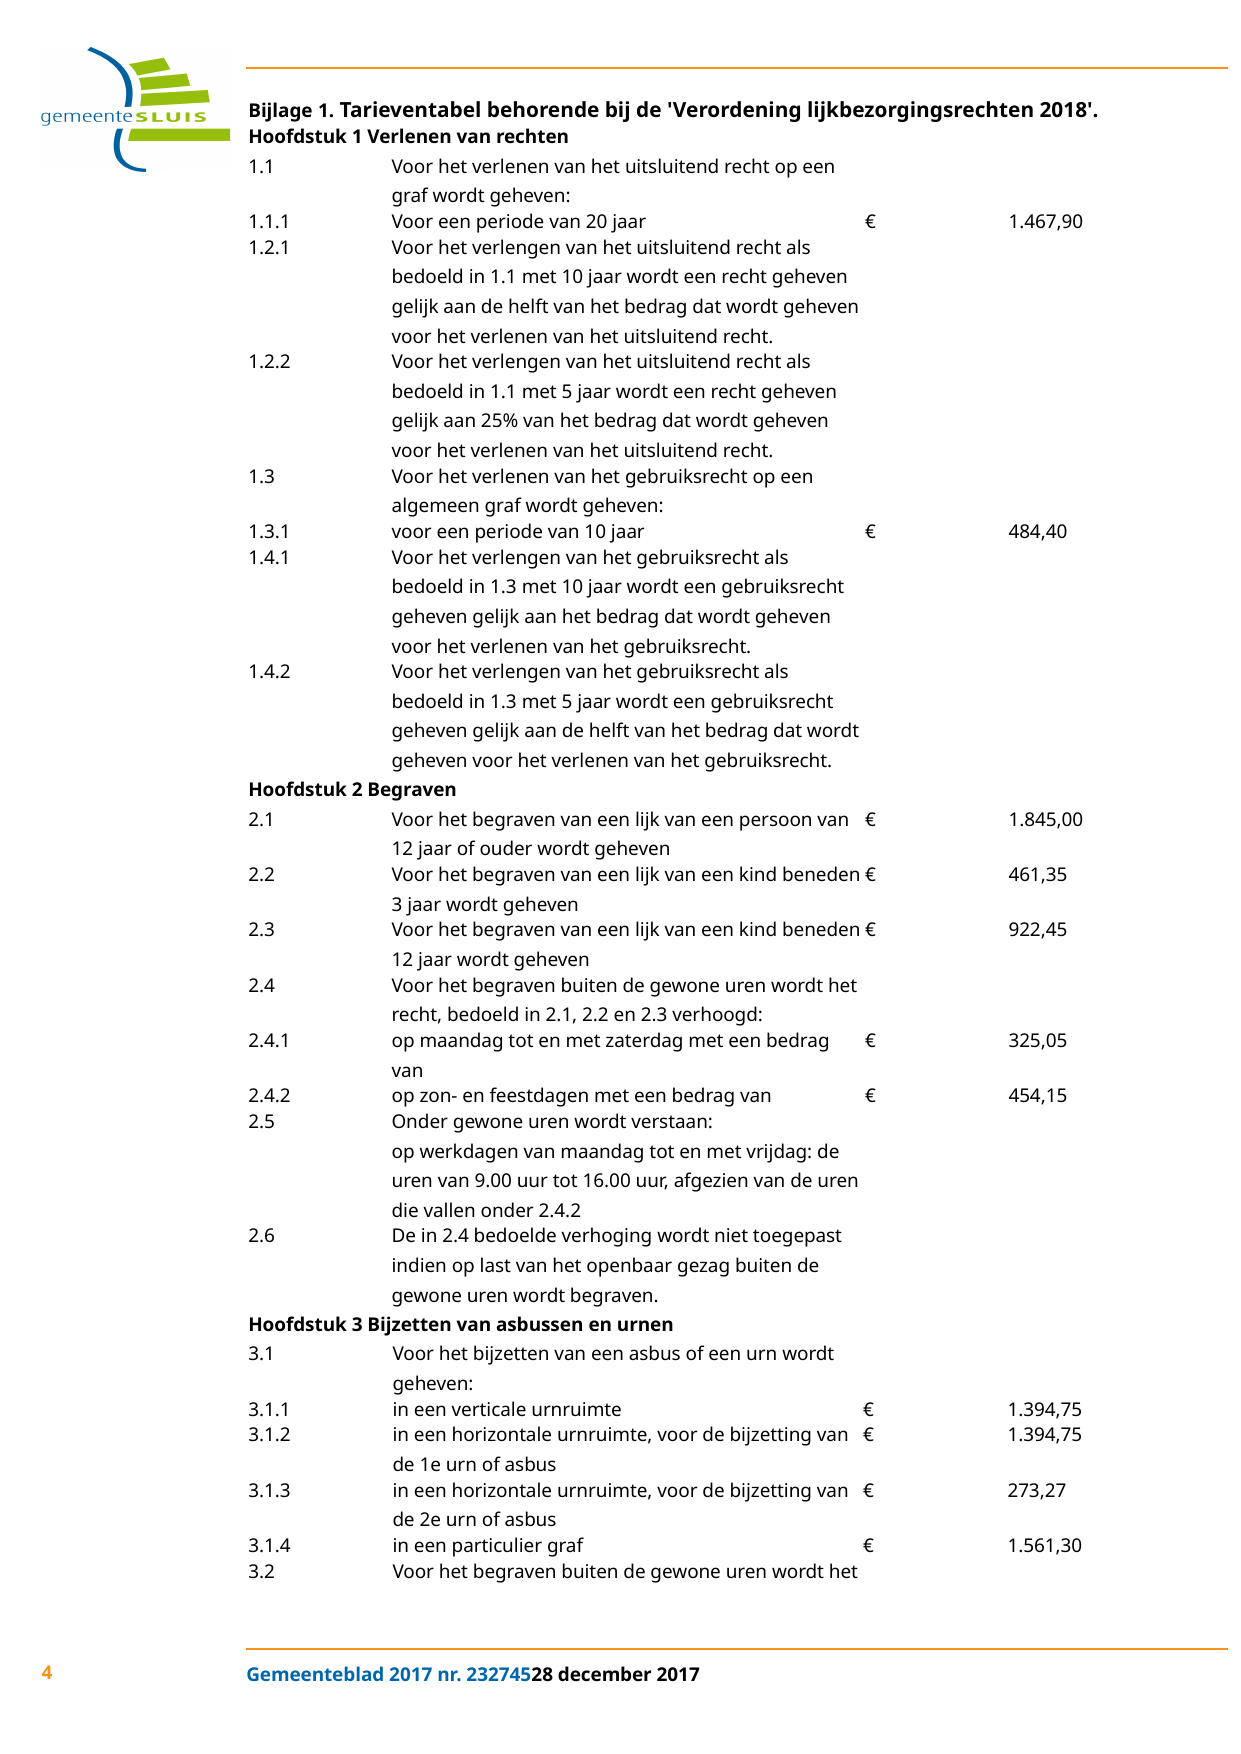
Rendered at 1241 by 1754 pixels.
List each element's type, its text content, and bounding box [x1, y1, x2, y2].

table_cell € [863, 1396, 1007, 1422]
table_header [1008, 153, 1152, 208]
table_cell in een horizontale urnruimte, voor de bijzetting van de 2e urn of asbus [392, 1477, 863, 1532]
table_cell 2.4.2 [248, 1083, 391, 1108]
table_cell op maandag tot en met zaterdag met een bedrag van [391, 1027, 865, 1082]
table_header [863, 1341, 1007, 1396]
table_cell 3.2 [248, 1558, 392, 1584]
table_cell 454,15 [1008, 1083, 1152, 1108]
text Bijlage 1. Tarieventabel behorende bij de 'Verordening lijkbezorgingsrechten 2018'. [248, 95, 1152, 123]
table_cell 1.3 [248, 463, 391, 518]
table_cell 3.1.2 [248, 1422, 392, 1477]
table_cell [863, 1558, 1007, 1584]
table_cell voor een periode van 10 jaar [391, 518, 865, 544]
table_header 1.1 [248, 153, 391, 208]
table_cell [1008, 349, 1152, 463]
table_cell 1.1.1 [248, 208, 391, 234]
table_cell Voor het verlengen van het uitsluitend recht als bedoeld in 1.1 met 5 jaar wordt een recht geheven gelijk aan 25% van het bedrag dat wordt geheven voor het verlenen van het uitsluitend recht. [391, 349, 865, 463]
table_cell 325,05 [1008, 1027, 1152, 1082]
table_cell Voor het verlengen van het uitsluitend recht als bedoeld in 1.1 met 10 jaar wordt een recht geheven gelijk aan de helft van het bedrag dat wordt geheven voor het verlenen van het uitsluitend recht. [391, 234, 865, 348]
table_cell 2.4.1 [248, 1027, 391, 1082]
table_cell [1008, 544, 1152, 658]
table_cell Voor een periode van 20 jaar [391, 208, 865, 234]
table_cell € [863, 1422, 1007, 1477]
table_header [1007, 1341, 1152, 1396]
table_cell [1008, 1223, 1152, 1308]
table_cell 1.4.1 [248, 544, 391, 658]
table_cell in een horizontale urnruimte, voor de bijzetting van de 1e urn of asbus [392, 1422, 863, 1477]
table_cell Voor het verlengen van het gebruiksrecht als bedoeld in 1.3 met 5 jaar wordt een gebruiksrecht geheven gelijk aan de helft van het bedrag dat wordt geheven voor het verlenen van het gebruiksrecht. [391, 659, 865, 773]
text Hoofdstuk 1 Verlenen van rechten [248, 123, 1152, 149]
table_cell Voor het begraven buiten de gewone uren wordt het recht, bedoeld in 2.1, 2.2 en 2.3 verhoogd: [391, 972, 865, 1027]
table_cell 1.4.2 [248, 659, 391, 773]
table_header € [865, 806, 1008, 861]
table_header 2.1 [248, 806, 391, 861]
table_cell in een verticale urnruimte [392, 1396, 863, 1422]
table_header 3.1 [248, 1341, 392, 1396]
table_cell 484,40 [1008, 518, 1152, 544]
table_cell [1008, 463, 1152, 518]
table_header Voor het verlenen van het uitsluitend recht op een graf wordt geheven: [391, 153, 865, 208]
table_cell 2.4 [248, 972, 391, 1027]
table_cell Voor het begraven van een lijk van een kind beneden 12 jaar wordt geheven [391, 917, 865, 972]
table_cell Voor het begraven van een lijk van een kind beneden 3 jaar wordt geheven [391, 861, 865, 917]
table_cell 1.2.1 [248, 234, 391, 348]
table_cell 1.3.1 [248, 518, 391, 544]
table_cell [1007, 1558, 1152, 1584]
table_cell 2.3 [248, 917, 391, 972]
table_header [865, 153, 1008, 208]
table_cell 1.561,30 [1007, 1532, 1152, 1558]
table_cell [865, 1223, 1008, 1308]
table_cell 1.2.2 [248, 349, 391, 463]
table_cell 3.1.1 [248, 1396, 392, 1422]
table_cell Voor het begraven buiten de gewone uren wordt het [392, 1558, 863, 1584]
table_cell De in 2.4 bedoelde verhoging wordt niet toegepast indien op last van het openbaar gezag buiten de gewone uren wordt begraven. [391, 1223, 865, 1308]
table_cell [865, 1108, 1008, 1223]
table_cell Voor het verlengen van het gebruiksrecht als bedoeld in 1.3 met 10 jaar wordt een gebruiksrecht geheven gelijk aan het bedrag dat wordt geheven voor het verlenen van het gebruiksrecht. [391, 544, 865, 658]
table_cell € [865, 208, 1008, 234]
table_cell [1008, 234, 1152, 348]
table_cell 1.394,75 [1007, 1396, 1152, 1422]
table_cell op zon- en feestdagen met een bedrag van [391, 1083, 865, 1108]
table_cell [865, 544, 1008, 658]
table_cell 3.1.3 [248, 1477, 392, 1532]
table_cell [865, 349, 1008, 463]
table_cell 2.5 [248, 1108, 391, 1223]
table_cell € [865, 917, 1008, 972]
table_cell 3.1.4 [248, 1532, 392, 1558]
table_cell [1008, 1108, 1152, 1223]
table_header Voor het begraven van een lijk van een persoon van 12 jaar of ouder wordt geheven [391, 806, 865, 861]
table_cell 461,35 [1008, 861, 1152, 917]
text Hoofdstuk 3 Bijzetten van asbussen en urnen [248, 1311, 1152, 1337]
text Hoofdstuk 2 Begraven [248, 776, 1152, 802]
table_cell [865, 463, 1008, 518]
table_cell 2.6 [248, 1223, 391, 1308]
table_header 1.845,00 [1008, 806, 1152, 861]
table_cell [865, 972, 1008, 1027]
table_cell 2.2 [248, 861, 391, 917]
table_cell Voor het verlenen van het gebruiksrecht op een algemeen graf wordt geheven: [391, 463, 865, 518]
table_cell [1008, 659, 1152, 773]
table_cell [865, 234, 1008, 348]
table_cell 1.394,75 [1007, 1422, 1152, 1477]
table_cell 273,27 [1007, 1477, 1152, 1532]
table_cell € [865, 1083, 1008, 1108]
table_cell 1.467,90 [1008, 208, 1152, 234]
table_cell Onder gewone uren wordt verstaan: op werkdagen van maandag tot en met vrijdag: de uren van 9.00 uur tot 16.00 uur, afgezien van de uren die vallen onder 2.4.2 [391, 1108, 865, 1223]
table_cell in een particulier graf [392, 1532, 863, 1558]
table_cell 922,45 [1008, 917, 1152, 972]
table_cell € [865, 861, 1008, 917]
table_cell € [865, 1027, 1008, 1082]
table_cell € [865, 518, 1008, 544]
table_cell € [863, 1477, 1007, 1532]
table_cell [1008, 972, 1152, 1027]
table_cell [865, 659, 1008, 773]
table_cell € [863, 1532, 1007, 1558]
picture [41, 47, 231, 172]
table_header Voor het bijzetten van een asbus of een urn wordt geheven: [392, 1341, 863, 1396]
